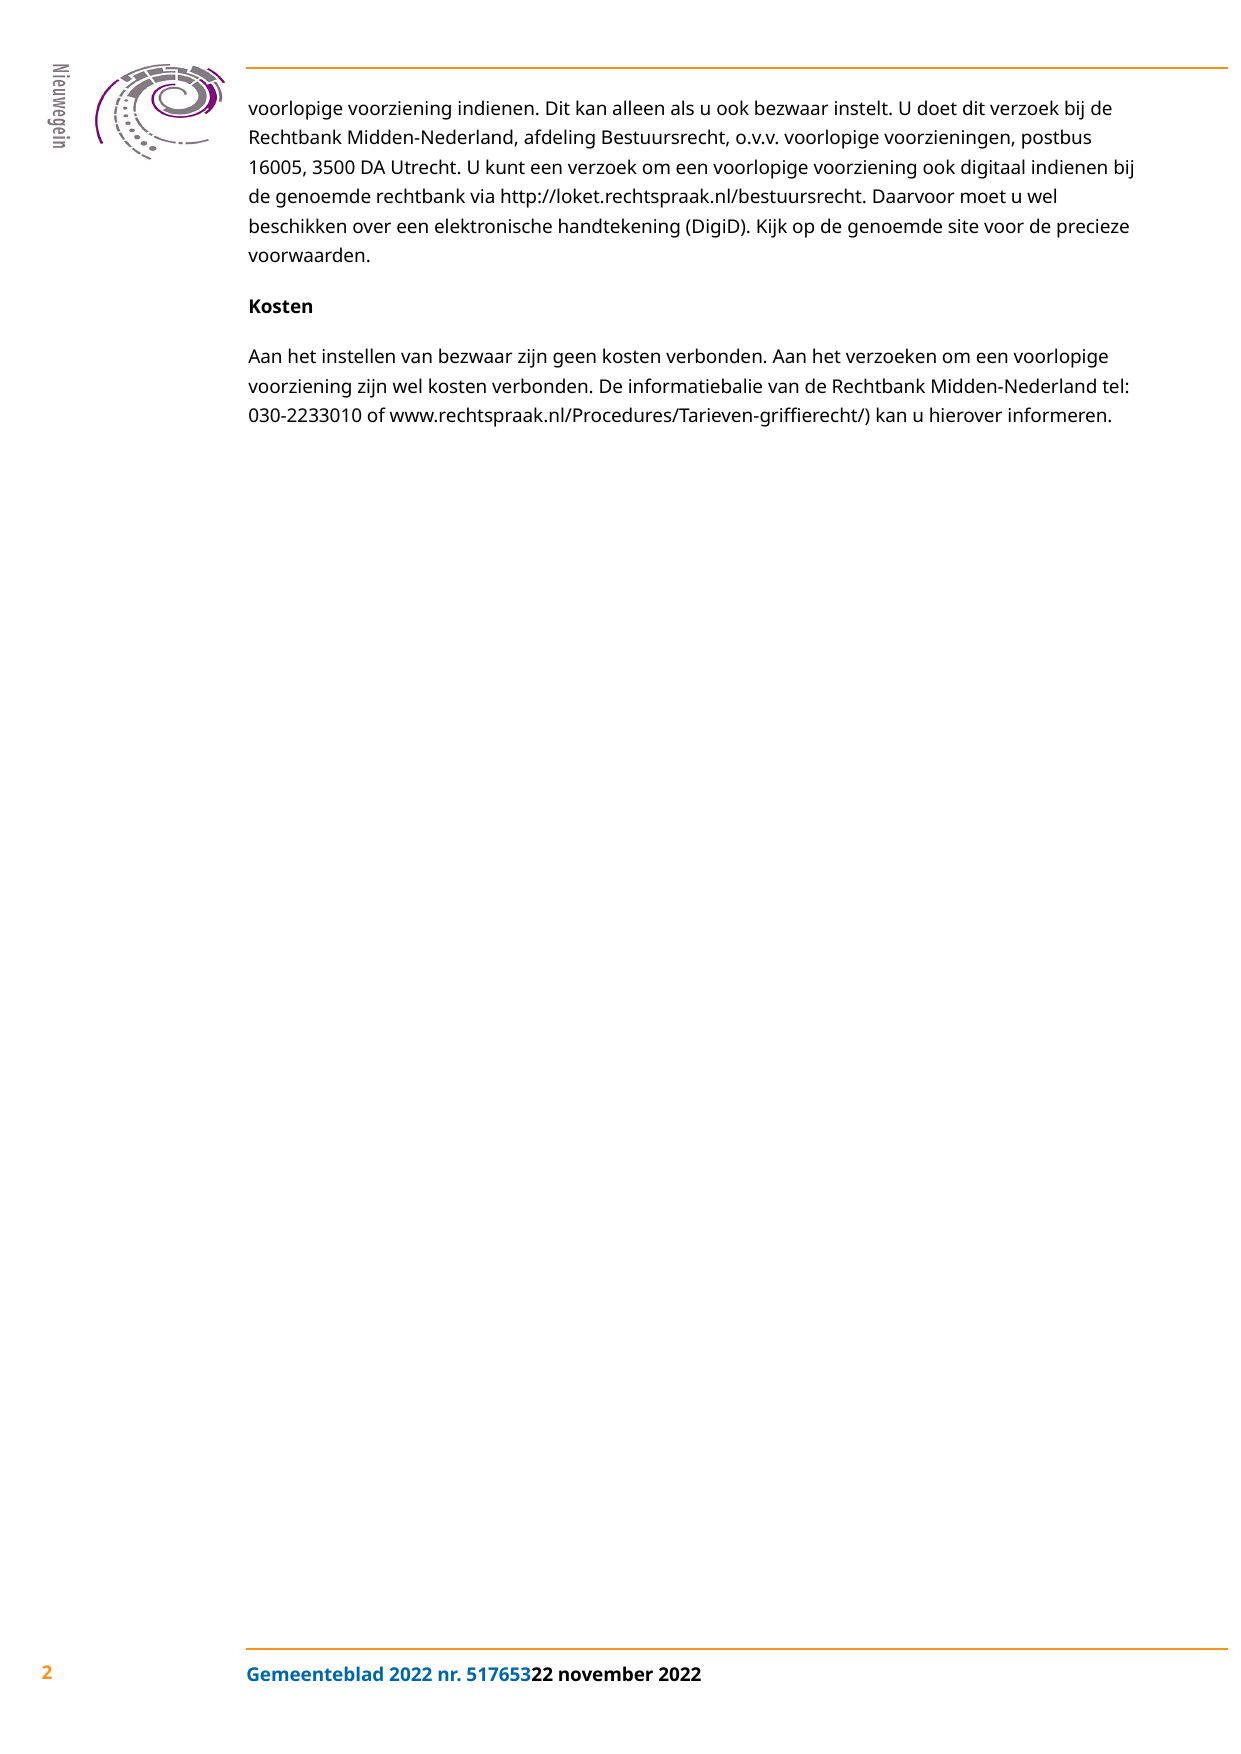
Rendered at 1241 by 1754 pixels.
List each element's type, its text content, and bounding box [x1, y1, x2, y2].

text Kosten [248, 293, 1152, 319]
text Aan het instellen van bezwaar zijn geen kosten verbonden. Aan het verzoeken om een voorlopige voorziening zijn wel kosten verbonden. De informatiebalie van de Rechtbank Midden-Nederland tel: 030-2233010 of www.rechtspraak.nl/Procedures/Tarieven-griffierecht/) kan u hierover informeren. [248, 343, 1152, 428]
picture [41, 47, 231, 172]
text voorlopige voorziening indienen. Dit kan alleen als u ook bezwaar instelt. U doet dit verzoek bij de Rechtbank Midden-Nederland, afdeling Bestuursrecht, o.v.v. voorlopige voorzieningen, postbus 16005, 3500 DA Utrecht. U kunt een verzoek om een voorlopige voorziening ook digitaal indienen bij de genoemde rechtbank via http://loket.rechtspraak.nl/bestuursrecht. Daarvoor moet u wel beschikken over een elektronische handtekening (DigiD). Kijk op de genoemde site voor de precieze voorwaarden. [248, 95, 1152, 268]
